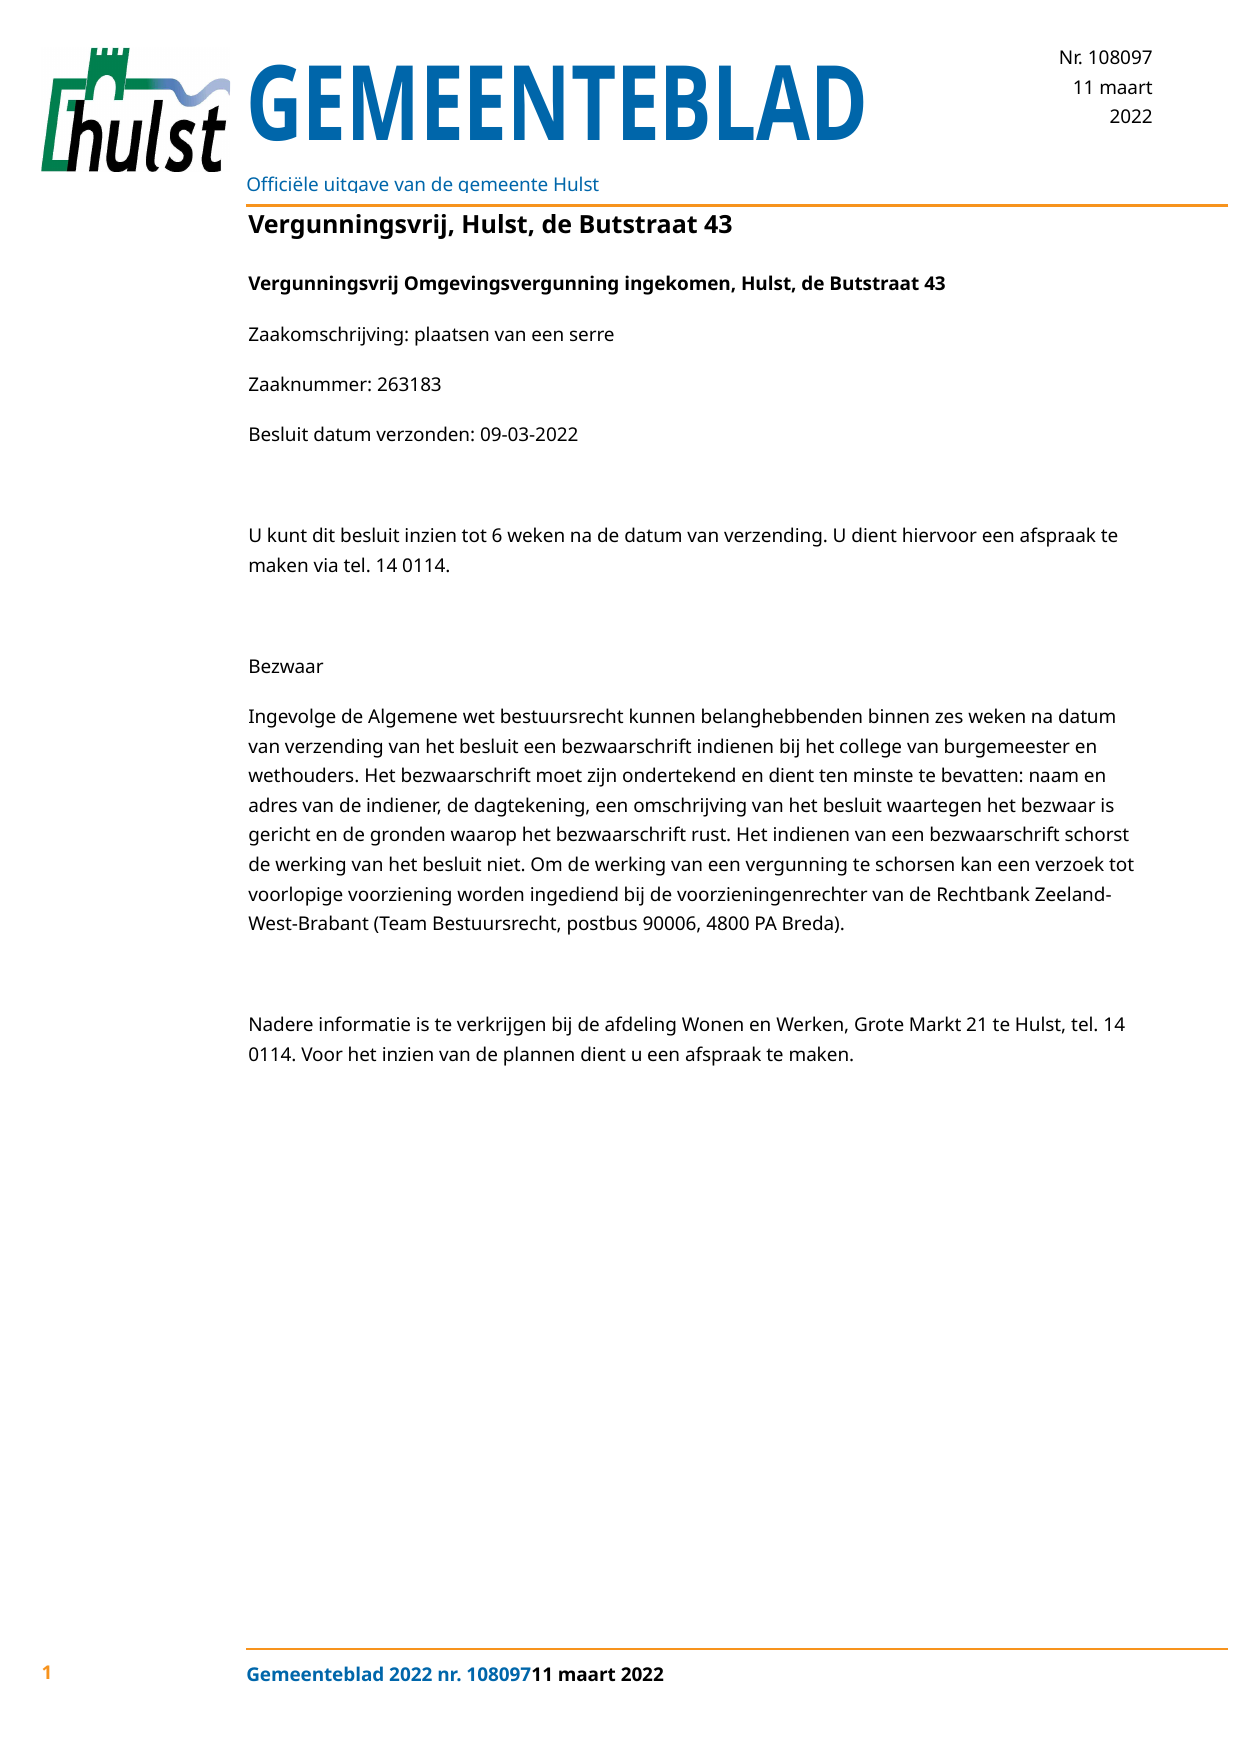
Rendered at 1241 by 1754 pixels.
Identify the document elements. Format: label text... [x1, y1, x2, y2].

text Bezwaar [248, 653, 1152, 678]
text Nadere informatie is te verkrijgen bij de afdeling Wonen en Werken, Grote Markt 21 te Hulst, tel. 14 0114. Voor het inzien van de plannen dient u een afspraak te maken. [248, 1011, 1152, 1066]
text Vergunningsvrij, Hulst, de Butstraat 43 [248, 207, 1152, 241]
text Vergunningsvrij Omgevingsvergunning ingekomen, Hulst, de Butstraat 43 [248, 270, 1152, 296]
text Zaaknummer: 263183 [248, 371, 1152, 397]
text Besluit datum verzonden: 09-03-2022 [248, 422, 1152, 447]
text Ingevolge de Algemene wet bestuursrecht kunnen belanghebbenden binnen zes weken na datum van verzending van het besluit een bezwaarschrift indienen bij het college van burgemeester en wethouders. Het bezwaarschrift moet zijn ondertekend en dient ten minste te bevatten: naam en adres van de indiener, de dagtekening, een omschrijving van het besluit waartegen het bezwaar is gericht en de gronden waarop het bezwaarschrift rust. Het indienen van een bezwaarschrift schorst de werking van het besluit niet. Om de werking van een vergunning te schorsen kan een verzoek tot voorlopige voorziening worden ingediend bij de voorzieningenrechter van de Rechtbank Zeeland-West-Brabant (Team Bestuursrecht, postbus 90006, 4800 PA Breda). [248, 703, 1152, 936]
text U kunt dit besluit inzien tot 6 weken na de datum van verzending. U dient hiervoor een afspraak te maken via tel. 14 0114. [248, 522, 1152, 578]
text Zaakomschrijving: plaatsen van een serre [248, 321, 1152, 346]
picture [41, 47, 231, 172]
